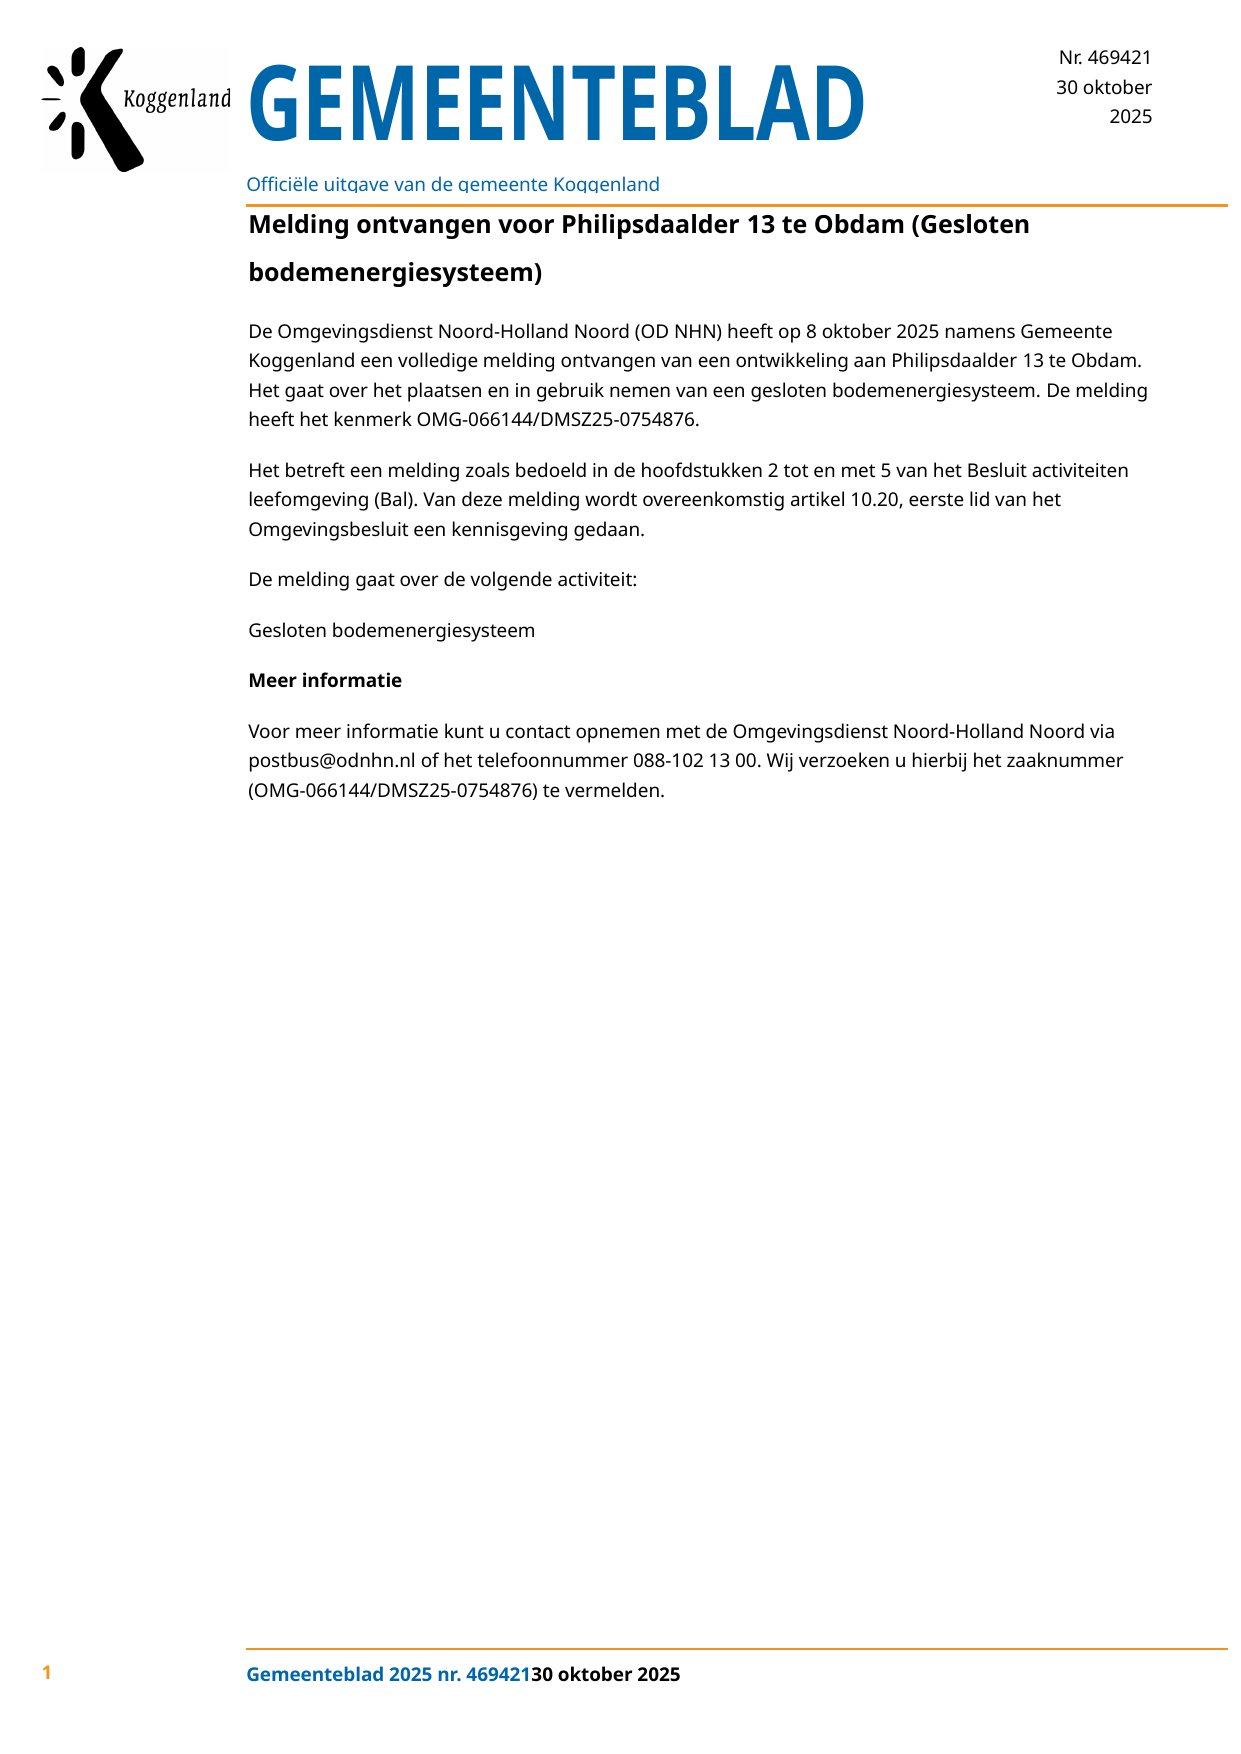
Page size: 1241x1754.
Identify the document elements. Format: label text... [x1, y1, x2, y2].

text Meer informatie [248, 667, 1152, 693]
text De Omgevingsdienst Noord-Holland Noord (OD NHN) heeft op 8 oktober 2025 namens Gemeente Koggenland een volledige melding ontvangen van een ontwikkeling aan Philipsdaalder 13 te Obdam. Het gaat over het plaatsen en in gebruik nemen van een gesloten bodemenergiesysteem. De melding heeft het kenmerk OMG-066144/DMSZ25-0754876. [248, 318, 1152, 432]
text Voor meer informatie kunt u contact opnemen met de Omgevingsdienst Noord-Holland Noord via postbus@odnhn.nl of het telefoonnummer 088-102 13 00. Wij verzoeken u hierbij het zaaknummer (OMG-066144/DMSZ25-0754876) te vermelden. [248, 718, 1152, 803]
text Gesloten bodemenergiesysteem [248, 617, 1152, 643]
text Melding ontvangen voor Philipsdaalder 13 te Obdam (Gesloten bodemenergiesysteem) [248, 207, 1152, 288]
picture [41, 47, 231, 172]
text De melding gaat over de volgende activiteit: [248, 567, 1152, 592]
text Het betreft een melding zoals bedoeld in de hoofdstukken 2 tot en met 5 van het Besluit activiteiten leefomgeving (Bal). Van deze melding wordt overeenkomstig artikel 10.20, eerste lid van het Omgevingsbesluit een kennisgeving gedaan. [248, 457, 1152, 542]
